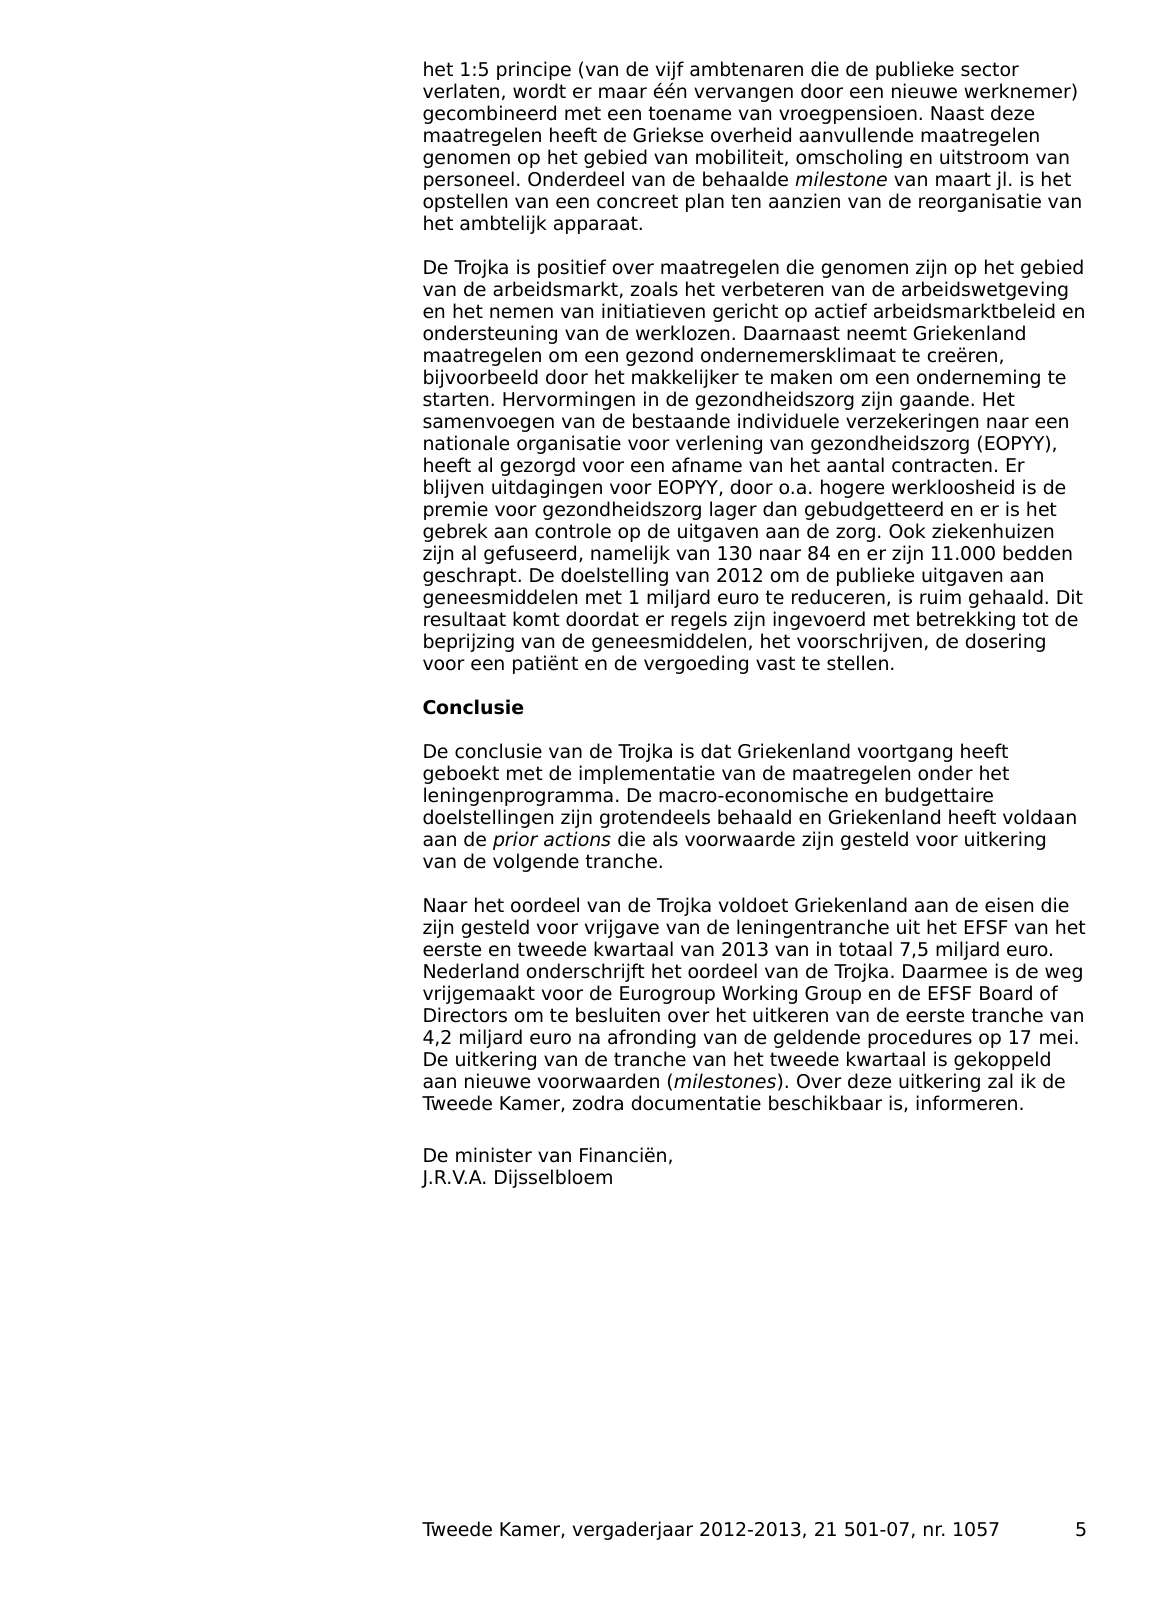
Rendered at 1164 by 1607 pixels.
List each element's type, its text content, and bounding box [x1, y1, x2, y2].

subtitle Conclusie [422, 697, 1087, 719]
text Naar het oordeel van de Trojka voldoet Griekenland aan de eisen die zijn gesteld voor vrijgave van de leningentranche uit het EFSF van het eerste en tweede kwartaal van 2013 van in totaal 7,5 miljard euro. Nederland onderschrijft het oordeel van de Trojka. Daarmee is de weg vrijgemaakt voor de Eurogroup Working Group en de EFSF Board of Directors om te besluiten over het uitkeren van de eerste tranche van 4,2 miljard euro na afronding van de geldende procedures op 17 mei. De uitkering van de tranche van het tweede kwartaal is gekoppeld aan nieuwe voorwaarden (milestones). Over deze uitkering zal ik de Tweede Kamer, zodra documentatie beschikbaar is, informeren. [422, 895, 1087, 1115]
text De minister van Financiën, J.R.V.A. Dijsselbloem [422, 1145, 1087, 1189]
text het 1:5 principe (van de vijf ambtenaren die de publieke sector verlaten, wordt er maar één vervangen door een nieuwe werknemer) gecombineerd met een toename van vroegpensioen. Naast deze maatregelen heeft de Griekse overheid aanvullende maatregelen genomen op het gebied van mobiliteit, omscholing en uitstroom van personeel. Onderdeel van de behaalde milestone van maart jl. is het opstellen van een concreet plan ten aanzien van de reorganisatie van het ambtelijk apparaat. [422, 59, 1087, 235]
text De Trojka is positief over maatregelen die genomen zijn op het gebied van de arbeidsmarkt, zoals het verbeteren van de arbeidswetgeving en het nemen van initiatieven gericht op actief arbeidsmarktbeleid en ondersteuning van de werklozen. Daarnaast neemt Griekenland maatregelen om een gezond ondernemersklimaat te creëren, bijvoorbeeld door het makkelijker te maken om een onderneming te starten. Hervormingen in de gezondheidszorg zijn gaande. Het samenvoegen van de bestaande individuele verzekeringen naar een nationale organisatie voor verlening van gezondheidszorg (EOPYY), heeft al gezorgd voor een afname van het aantal contracten. Er blijven uitdagingen voor EOPYY, door o.a. hogere werkloosheid is de premie voor gezondheidszorg lager dan gebudgetteerd en er is het gebrek aan controle op de uitgaven aan de zorg. Ook ziekenhuizen zijn al gefuseerd, namelijk van 130 naar 84 en er zijn 11.000 bedden geschrapt. De doelstelling van 2012 om de publieke uitgaven aan geneesmiddelen met 1 miljard euro te reduceren, is ruim gehaald. Dit resultaat komt doordat er regels zijn ingevoerd met betrekking tot de beprijzing van de geneesmiddelen, het voorschrijven, de dosering voor een patiënt en de vergoeding vast te stellen. [422, 257, 1087, 675]
text De conclusie van de Trojka is dat Griekenland voortgang heeft geboekt met de implementatie van de maatregelen onder het leningenprogramma. De macro-economische en budgettaire doelstellingen zijn grotendeels behaald en Griekenland heeft voldaan aan de prior actions die als voorwaarde zijn gesteld voor uitkering van de volgende tranche. [422, 741, 1087, 873]
